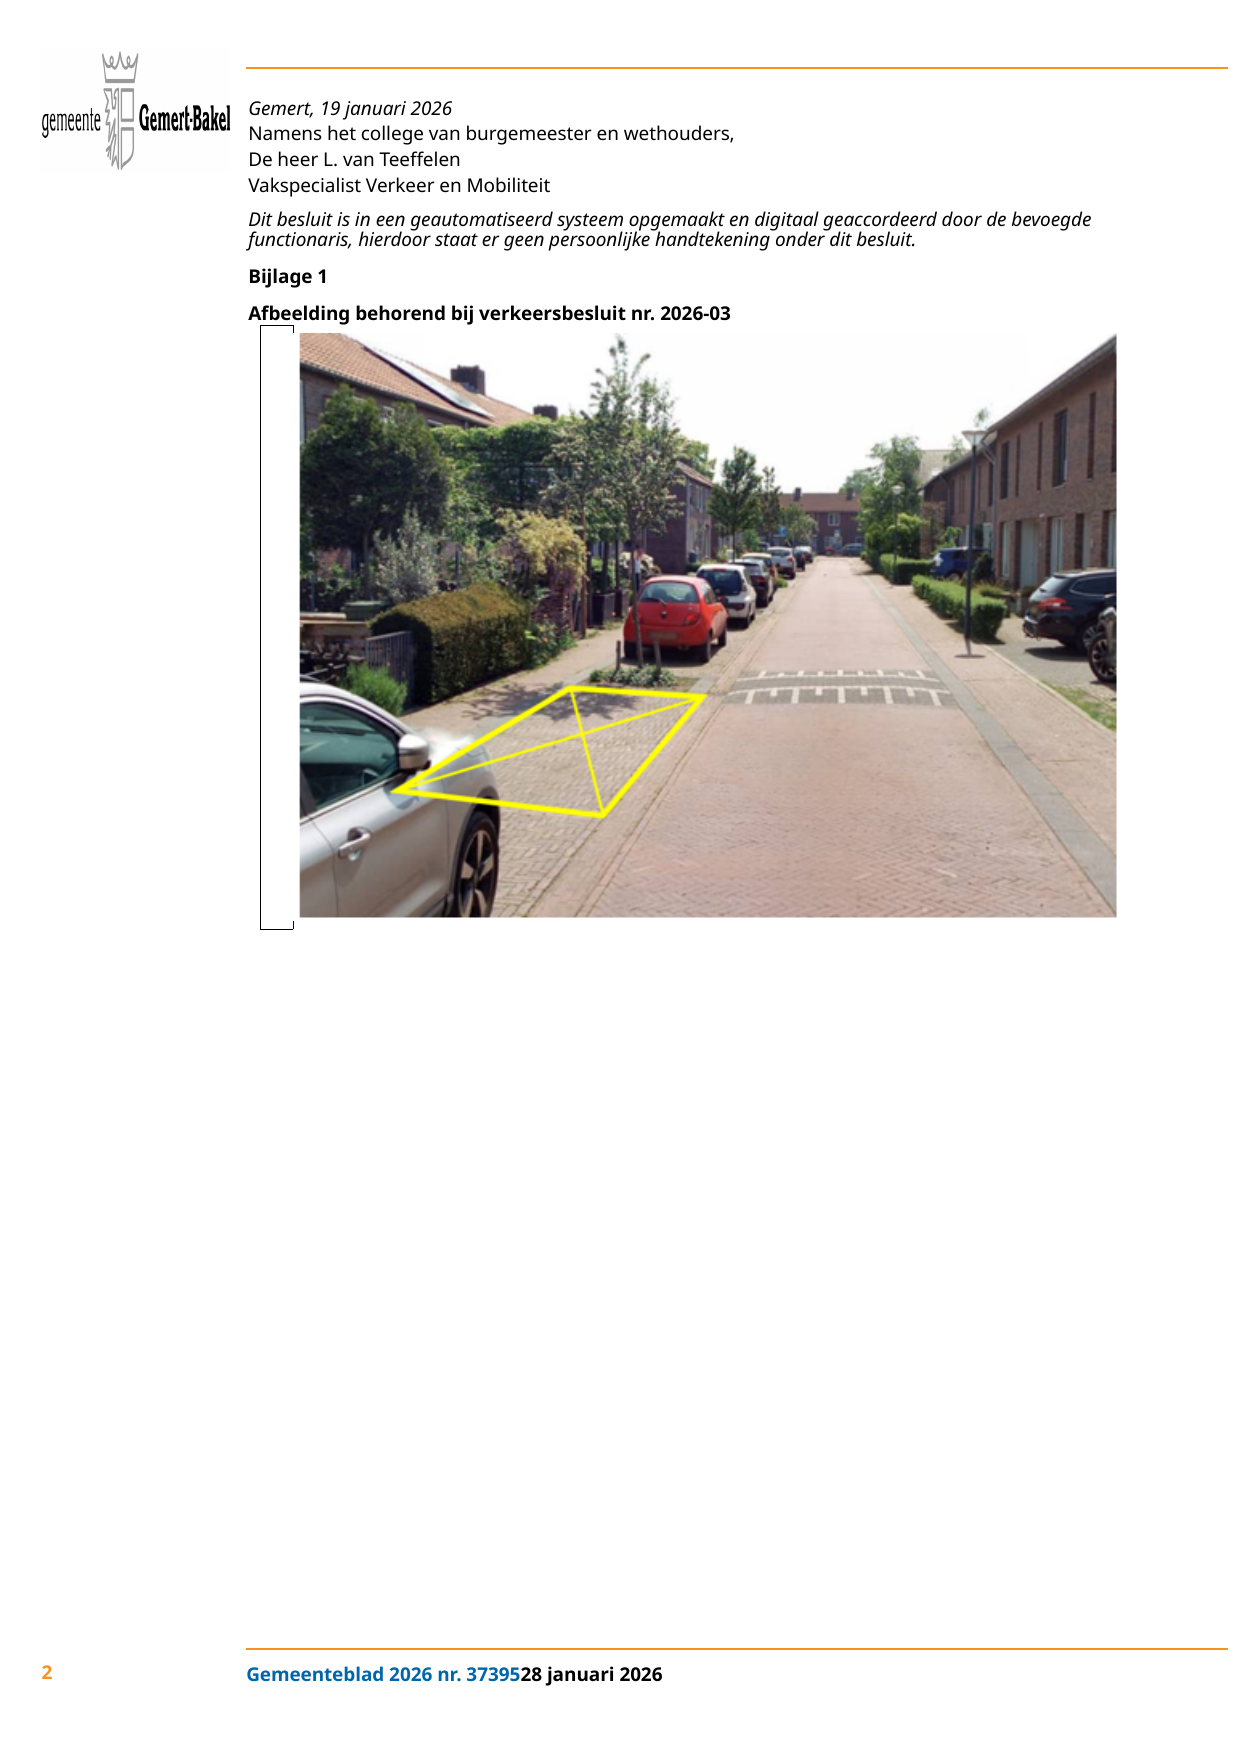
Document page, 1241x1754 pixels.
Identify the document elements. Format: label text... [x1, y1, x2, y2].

text Bijlage 1 [248, 268, 1152, 287]
text De heer L. van Teeffelen [248, 146, 1152, 172]
text Afbeelding behorend bij verkeersbesluit nr. 2026-03 [248, 304, 1152, 324]
text Dit besluit is in een geautomatiseerd systeem opgemaakt en digitaal geaccordeerd door de bevoegde functionaris, hierdoor staat er geen persoonlijke handtekening onder dit besluit. [248, 211, 1152, 250]
picture [268, 333, 1173, 921]
text Vakspecialist Verkeer en Mobiliteit [248, 172, 1152, 198]
text Gemert, 19 januari 2026 [248, 95, 1152, 121]
text Namens het college van burgemeester en wethouders, [248, 121, 1152, 146]
picture [41, 47, 231, 172]
